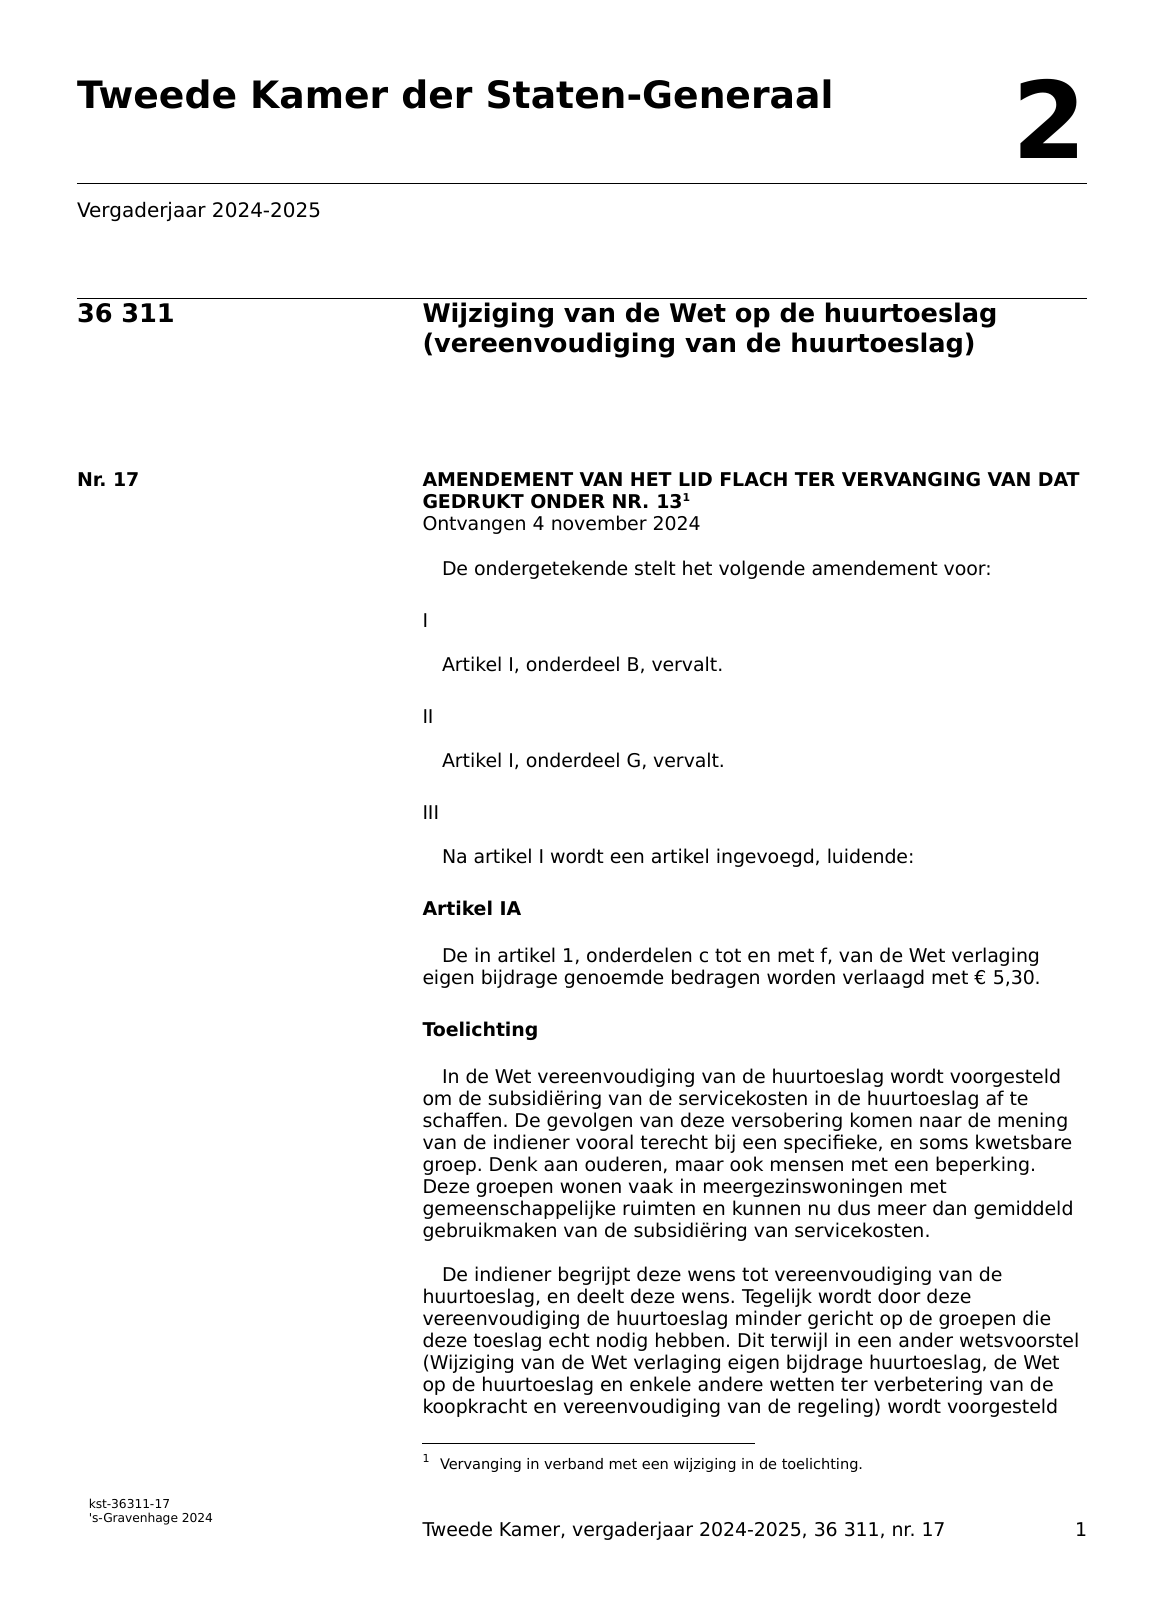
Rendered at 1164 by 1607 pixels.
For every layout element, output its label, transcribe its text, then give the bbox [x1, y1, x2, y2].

text De indiener begrijpt deze wens tot vereenvoudiging van de huurtoeslag, en deelt deze wens. Tegelijk wordt door deze vereenvoudiging de huurtoeslag minder gericht op de groepen die deze toeslag echt nodig hebben. Dit terwijl in een ander wetsvoorstel (Wijziging van de Wet verlaging eigen bijdrage huurtoeslag, de Wet op de huurtoeslag en enkele andere wetten ter verbetering van de koopkracht en vereenvoudiging van de regeling) wordt voorgesteld [422, 1264, 1087, 1418]
text 's-Gravenhage 2024 [88, 1511, 323, 1525]
subtitle I [422, 609, 1087, 631]
subtitle Nr. 17 AMENDEMENT VAN HET LID FLACH TER VERVANGING VAN DAT GEDRUKT ONDER NR. 13 [77, 469, 1087, 513]
table_header Tweede Kamer der Staten-Generaal [77, 59, 886, 183]
text Artikel I, onderdeel B, vervalt. [422, 654, 1087, 676]
text De ondergetekende stelt het volgende amendement voor: [422, 557, 1087, 579]
subtitle III [422, 802, 1087, 824]
subtitle 36 311 Wijziging van de Wet op de huurtoeslag (vereenvoudiging van de huurtoeslag) [77, 299, 1087, 358]
text In de Wet vereenvoudiging van de huurtoeslag wordt voorgesteld om de subsidiëring van de servicekosten in de huurtoeslag af te schaffen. De gevolgen van deze versobering komen naar de mening van de indiener vooral terecht bij een specifieke, en soms kwetsbare groep. Denk aan ouderen, maar ook mensen met een beperking. Deze groepen wonen vaak in meergezinswoningen met gemeenschappelijke ruimten en kunnen nu dus meer dan gemiddeld gebruikmaken van de subsidiëring van servicekosten. [422, 1066, 1087, 1242]
text Artikel I, onderdeel G, vervalt. [422, 750, 1087, 772]
text kst-36311-17 [88, 1497, 323, 1511]
subtitle Toelichting [422, 1019, 1087, 1041]
subtitle II [422, 706, 1087, 728]
text De in artikel 1, onderdelen c tot en met f, van de Wet verlaging eigen bijdrage genoemde bedragen worden verlaagd met € 5,30. [422, 945, 1087, 989]
text Na artikel I wordt een artikel ingevoegd, luidende: [422, 846, 1087, 868]
subtitle Artikel IA [422, 898, 1087, 920]
text Ontvangen 4 november 2024 [422, 513, 1087, 535]
table_cell Vergaderjaar 2024-2025 [77, 184, 1087, 298]
text Vervanging in verband met een wijziging in de toelichting. [422, 1452, 1087, 1474]
table_header 2 [886, 59, 1087, 183]
